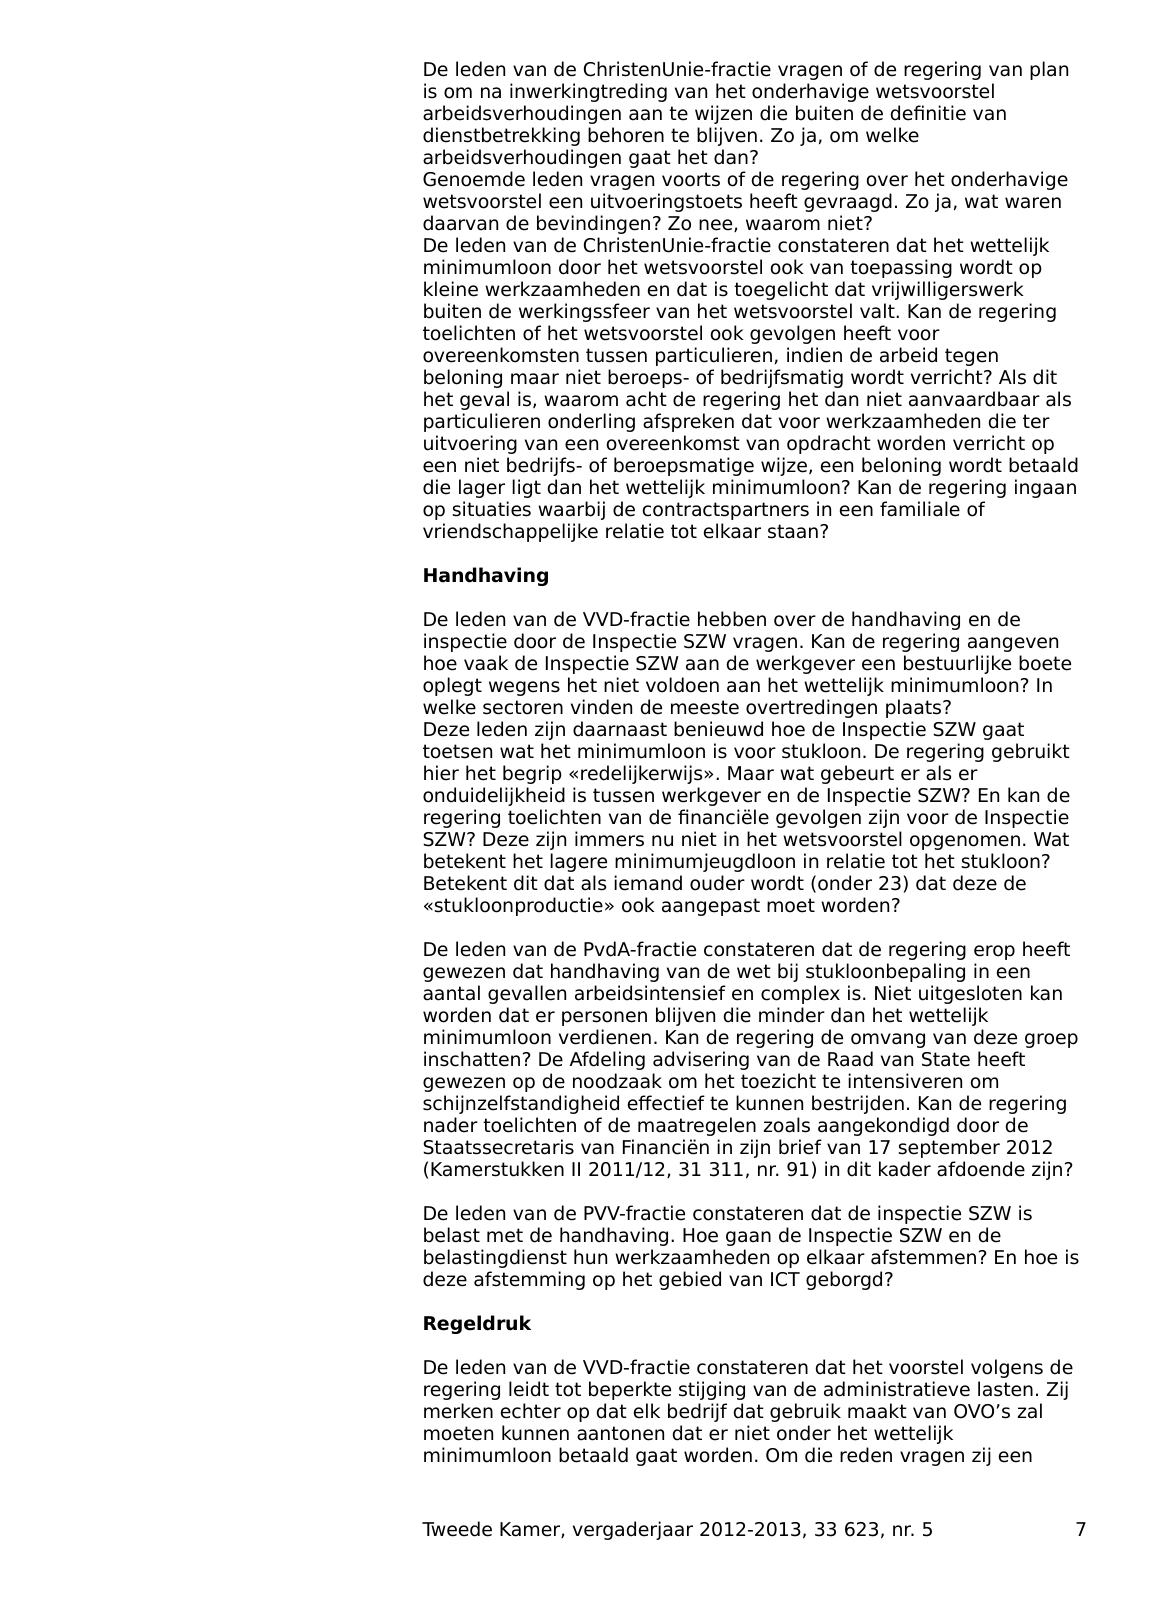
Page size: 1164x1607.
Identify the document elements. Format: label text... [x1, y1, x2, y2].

subtitle Handhaving [422, 565, 1087, 587]
text De leden van de ChristenUnie-fractie vragen of de regering van plan is om na inwerkingtreding van het onderhavige wetsvoorstel arbeidsverhoudingen aan te wijzen die buiten de definitie van dienstbetrekking behoren te blijven. Zo ja, om welke arbeidsverhoudingen gaat het dan? [422, 59, 1087, 169]
text De leden van de PvdA-fractie constateren dat de regering erop heeft gewezen dat handhaving van de wet bij stukloonbepaling in een aantal gevallen arbeidsintensief en complex is. Niet uitgesloten kan worden dat er personen blijven die minder dan het wettelijk minimumloon verdienen. Kan de regering de omvang van deze groep inschatten? De Afdeling advisering van de Raad van State heeft gewezen op de noodzaak om het toezicht te intensiveren om schijnzelfstandigheid effectief te kunnen bestrijden. Kan de regering nader toelichten of de maatregelen zoals aangekondigd door de Staatssecretaris van Financiën in zijn brief van 17 september 2012 (Kamerstukken II 2011/12, 31 311, nr. 91) in dit kader afdoende zijn? [422, 939, 1087, 1181]
subtitle Regeldruk [422, 1313, 1087, 1335]
text De leden van de VVD-fractie constateren dat het voorstel volgens de regering leidt tot beperkte stijging van de administratieve lasten. Zij merken echter op dat elk bedrijf dat gebruik maakt van OVO’s zal moeten kunnen aantonen dat er niet onder het wettelijk minimumloon betaald gaat worden. Om die reden vragen zij een [422, 1357, 1087, 1467]
text De leden van de ChristenUnie-fractie constateren dat het wettelijk minimumloon door het wetsvoorstel ook van toepassing wordt op kleine werkzaamheden en dat is toegelicht dat vrijwilligerswerk buiten de werkingssfeer van het wetsvoorstel valt. Kan de regering toelichten of het wetsvoorstel ook gevolgen heeft voor overeenkomsten tussen particulieren, indien de arbeid tegen beloning maar niet beroeps- of bedrijfsmatig wordt verricht? Als dit het geval is, waarom acht de regering het dan niet aanvaardbaar als particulieren onderling afspreken dat voor werkzaamheden die ter uitvoering van een overeenkomst van opdracht worden verricht op een niet bedrijfs- of beroepsmatige wijze, een beloning wordt betaald die lager ligt dan het wettelijk minimumloon? Kan de regering ingaan op situaties waarbij de contractspartners in een familiale of vriendschappelijke relatie tot elkaar staan? [422, 235, 1087, 543]
text De leden van de PVV-fractie constateren dat de inspectie SZW is belast met de handhaving. Hoe gaan de Inspectie SZW en de belastingdienst hun werkzaamheden op elkaar afstemmen? En hoe is deze afstemming op het gebied van ICT geborgd? [422, 1203, 1087, 1291]
text De leden van de VVD-fractie hebben over de handhaving en de inspectie door de Inspectie SZW vragen. Kan de regering aangeven hoe vaak de Inspectie SZW aan de werkgever een bestuurlijke boete oplegt wegens het niet voldoen aan het wettelijk minimumloon? In welke sectoren vinden de meeste overtredingen plaats? [422, 609, 1087, 719]
text Genoemde leden vragen voorts of de regering over het onderhavige wetsvoorstel een uitvoeringstoets heeft gevraagd. Zo ja, wat waren daarvan de bevindingen? Zo nee, waarom niet? [422, 169, 1087, 235]
text Deze leden zijn daarnaast benieuwd hoe de Inspectie SZW gaat toetsen wat het minimumloon is voor stukloon. De regering gebruikt hier het begrip «redelijkerwijs». Maar wat gebeurt er als er onduidelijkheid is tussen werkgever en de Inspectie SZW? En kan de regering toelichten van de financiële gevolgen zijn voor de Inspectie SZW? Deze zijn immers nu niet in het wetsvoorstel opgenomen. Wat betekent het lagere minimumjeugdloon in relatie tot het stukloon? Betekent dit dat als iemand ouder wordt (onder 23) dat deze de «stukloonproductie» ook aangepast moet worden? [422, 719, 1087, 917]
